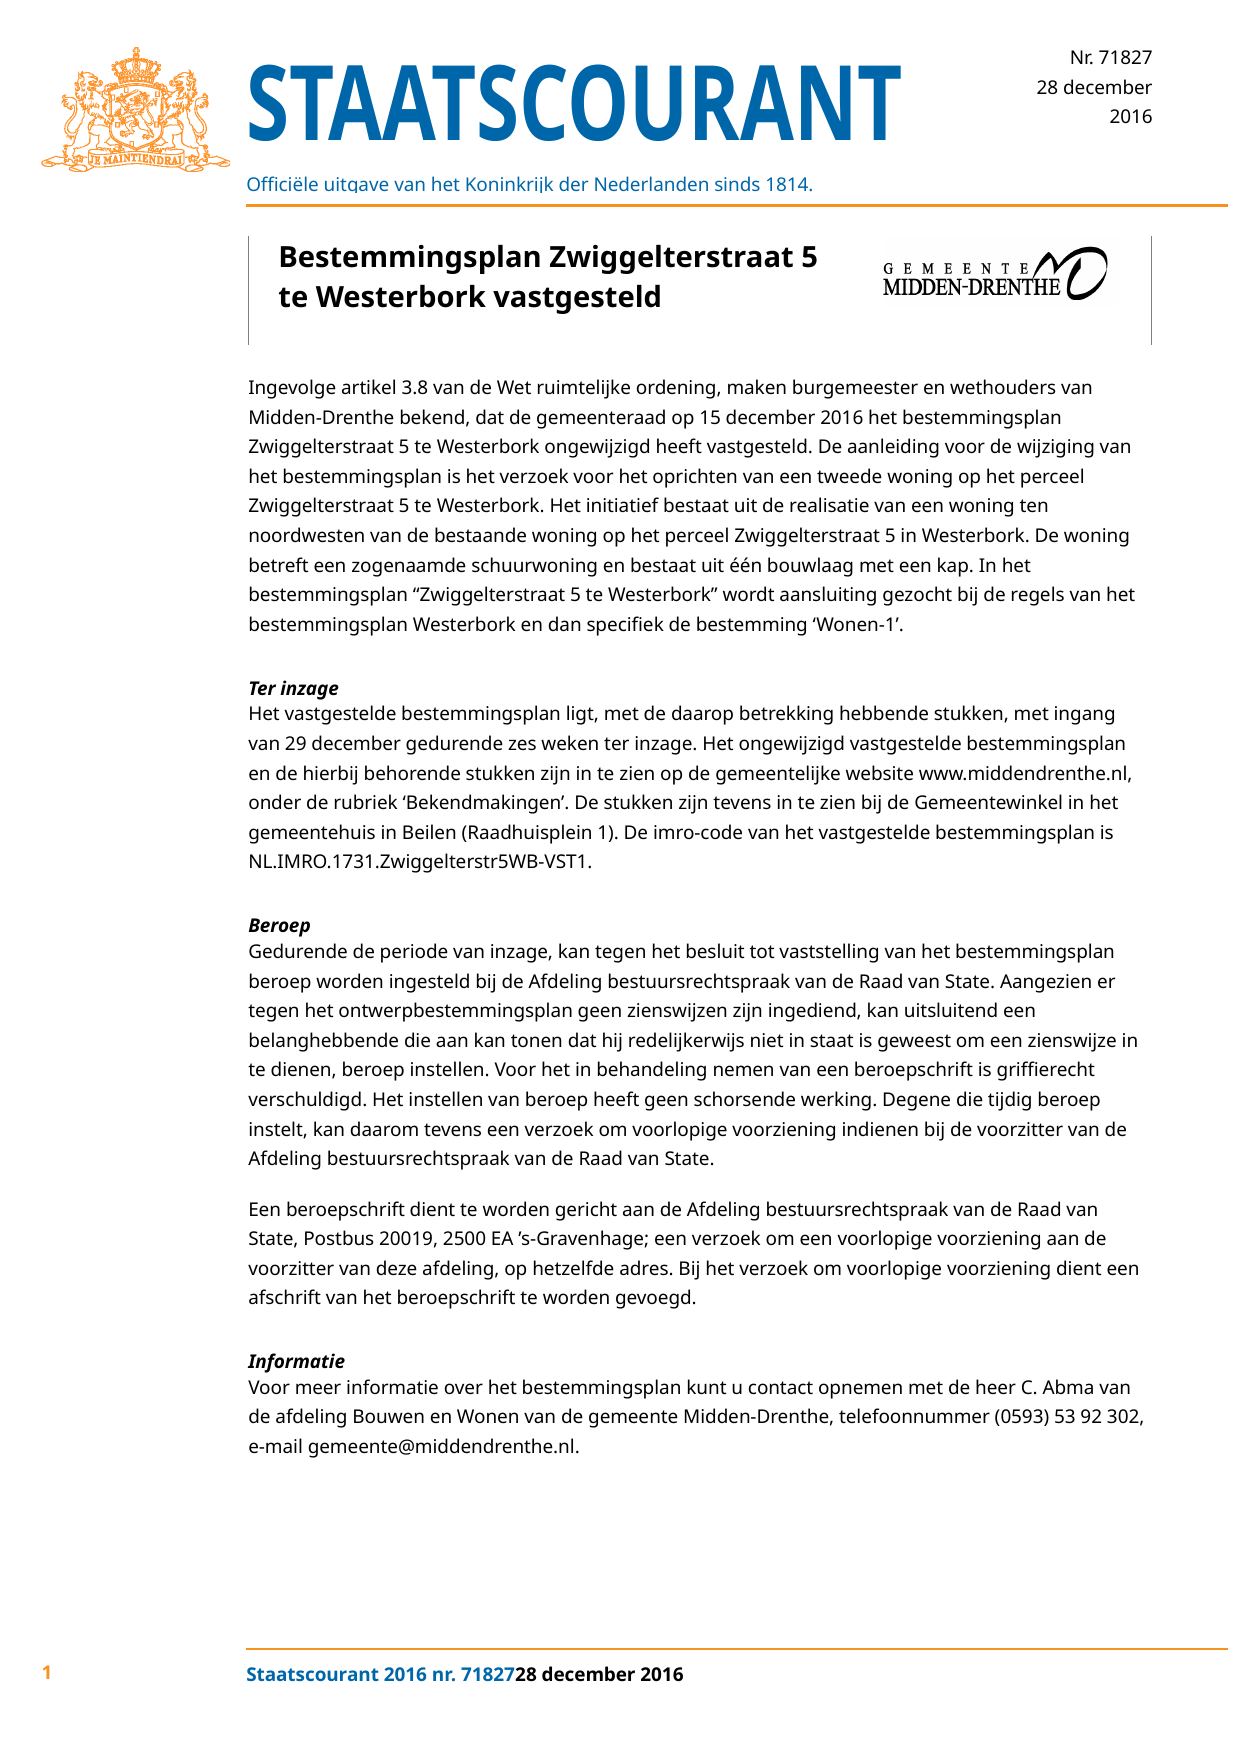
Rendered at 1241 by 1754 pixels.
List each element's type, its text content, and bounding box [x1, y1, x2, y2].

text Het vastgestelde bestemmingsplan ligt, met de daarop betrekking hebbende stukken, met ingang van 29 december gedurende zes weken ter inzage. Het ongewijzigd vastgestelde bestemmingsplan en de hierbij behorende stukken zijn in te zien op de gemeentelijke website www.middendrenthe.nl, onder de rubriek ‘Bekendmakingen’. De stukken zijn tevens in te zien bij de Gemeentewinkel in het gemeentehuis in Beilen (Raadhuisplein 1). De imro-code van het vastgestelde bestemmingsplan is NL.IMRO.1731.Zwiggelterstr5WB-VST1. [248, 701, 1152, 874]
text Een beroepschrift dient te worden gericht aan de Afdeling bestuursrechtspraak van de Raad van State, Postbus 20019, 2500 EA ’s-Gravenhage; een verzoek om een voorlopige voorziening aan de voorzitter van deze afdeling, op hetzelfde adres. Bij het verzoek om voorlopige voorziening dient een afschrift van het beroepschrift te worden gevoegd. [248, 1196, 1152, 1310]
text Voor meer informatie over het bestemmingsplan kunt u contact opnemen met de heer C. Abma van de afdeling Bouwen en Wonen van de gemeente Midden-Drenthe, telefoonnummer (0593) 53 92 302, e-mail gemeente@middendrenthe.nl. [248, 1374, 1152, 1459]
table_header [850, 236, 1151, 345]
text Ingevolge artikel 3.8 van de Wet ruimtelijke ordening, maken burgemeester en wethouders van Midden-Drenthe bekend, dat de gemeenteraad op 15 december 2016 het bestemmingsplan Zwiggelterstraat 5 te Westerbork ongewijzigd heeft vastgesteld. De aanleiding voor de wijziging van het bestemmingsplan is het verzoek voor het oprichten van een tweede woning op het perceel Zwiggelterstraat 5 te Westerbork. Het initiatief bestaat uit de realisatie van een woning ten noordwesten van de bestaande woning op het perceel Zwiggelterstraat 5 in Westerbork. De woning betreft een zogenaamde schuurwoning en bestaat uit één bouwlaag met een kap. In het bestemmingsplan “Zwiggelterstraat 5 te Westerbork” wordt aansluiting gezocht bij de regels van het bestemmingsplan Westerbork en dan specifiek de bestemming ‘Wonen-1’. [248, 374, 1152, 637]
text Informatie [248, 1348, 1152, 1374]
text Beroep [248, 912, 1152, 938]
text Gedurende de periode van inzage, kan tegen het besluit tot vaststelling van het bestemmingsplan beroep worden ingesteld bij de Afdeling bestuursrechtspraak van de Raad van State. Aangezien er tegen het ontwerpbestemmingsplan geen zienswijzen zijn ingediend, kan uitsluitend een belanghebbende die aan kan tonen dat hij redelijkerwijs niet in staat is geweest om een zienswijze in te dienen, beroep instellen. Voor het in behandeling nemen van een beroepschrift is griffierecht verschuldigd. Het instellen van beroep heeft geen schorsende werking. Degene die tijdig beroep instelt, kan daarom tevens een verzoek om voorlopige voorziening indienen bij de voorzitter van de Afdeling bestuursrechtspraak van de Raad van State. [248, 938, 1152, 1171]
table_header Bestemmingsplan Zwiggelterstraat 5 te Westerbork vastgesteld [249, 236, 850, 345]
picture [41, 47, 231, 172]
picture [882, 236, 1119, 307]
text Ter inzage [248, 675, 1152, 701]
